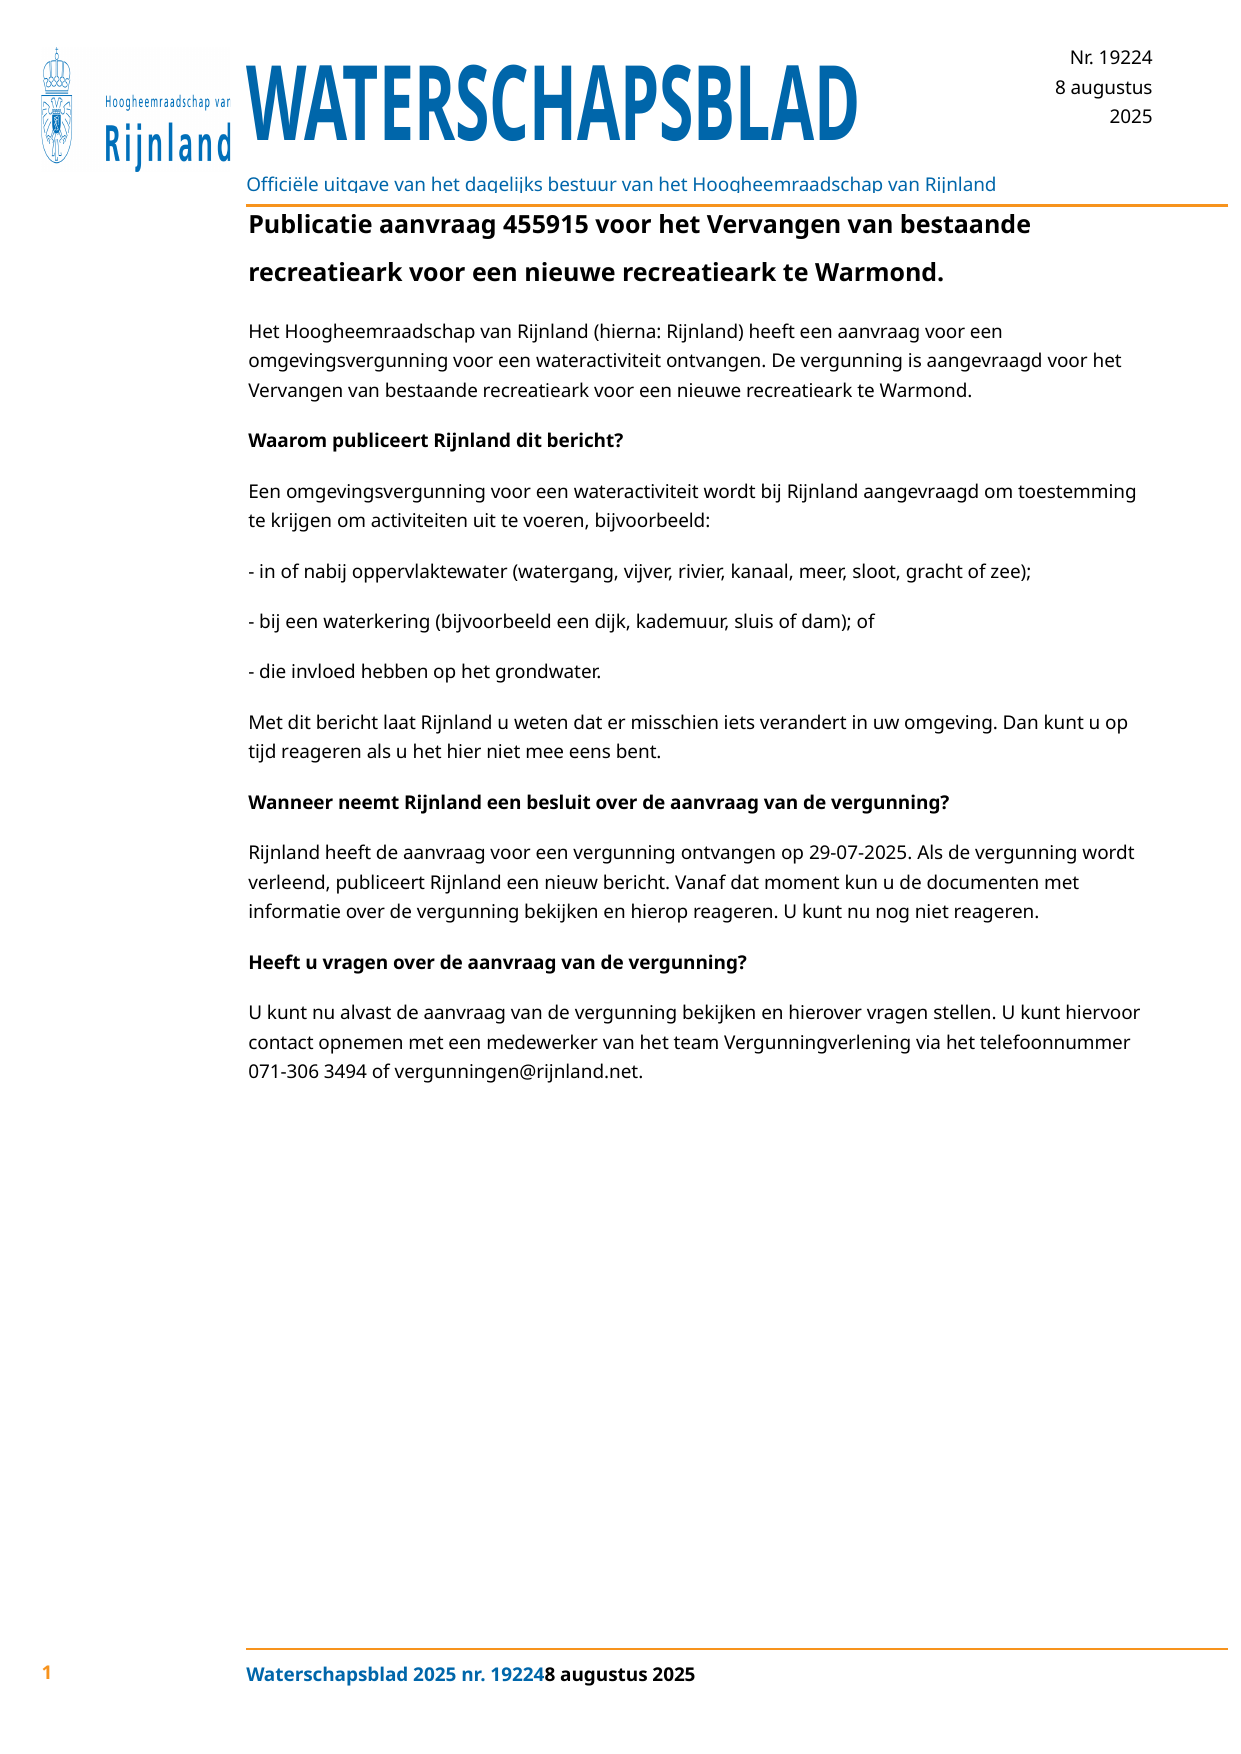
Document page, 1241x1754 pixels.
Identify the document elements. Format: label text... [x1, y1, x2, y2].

text U kunt nu alvast de aanvraag van de vergunning bekijken en hierover vragen stellen. U kunt hiervoor contact opnemen met een medewerker van het team Vergunningverlening via het telefoonnummer 071-306 3494 of vergunningen@rijnland.net. [248, 999, 1152, 1084]
text - bij een waterkering (bijvoorbeeld een dijk, kademuur, sluis of dam); of [248, 608, 1152, 634]
text Waarom publiceert Rijnland dit bericht? [248, 427, 1152, 453]
text - die invloed hebben op het grondwater. [248, 659, 1152, 684]
text Rijnland heeft de aanvraag voor een vergunning ontvangen op 29-07-2025. Als de vergunning wordt verleend, publiceert Rijnland een nieuw bericht. Vanaf dat moment kun u de documenten met informatie over de vergunning bekijken en hierop reageren. U kunt nu nog niet reageren. [248, 839, 1152, 924]
text - in of nabij oppervlaktewater (watergang, vijver, rivier, kanaal, meer, sloot, gracht of zee); [248, 558, 1152, 584]
text Met dit bericht laat Rijnland u weten dat er misschien iets verandert in uw omgeving. Dan kunt u op tijd reageren als u het hier niet mee eens bent. [248, 709, 1152, 764]
text Heeft u vragen over de aanvraag van de vergunning? [248, 949, 1152, 975]
text Een omgevingsvergunning voor een wateractiviteit wordt bij Rijnland aangevraagd om toestemming te krijgen om activiteiten uit te voeren, bijvoorbeeld: [248, 478, 1152, 533]
picture [41, 47, 231, 172]
text Wanneer neemt Rijnland een besluit over de aanvraag van de vergunning? [248, 789, 1152, 815]
text Het Hoogheemraadschap van Rijnland (hierna: Rijnland) heeft een aanvraag voor een omgevingsvergunning voor een wateractiviteit ontvangen. De vergunning is aangevraagd voor het Vervangen van bestaande recreatieark voor een nieuwe recreatieark te Warmond. [248, 318, 1152, 403]
text Publicatie aanvraag 455915 voor het Vervangen van bestaande recreatieark voor een nieuwe recreatieark te Warmond. [248, 207, 1152, 288]
